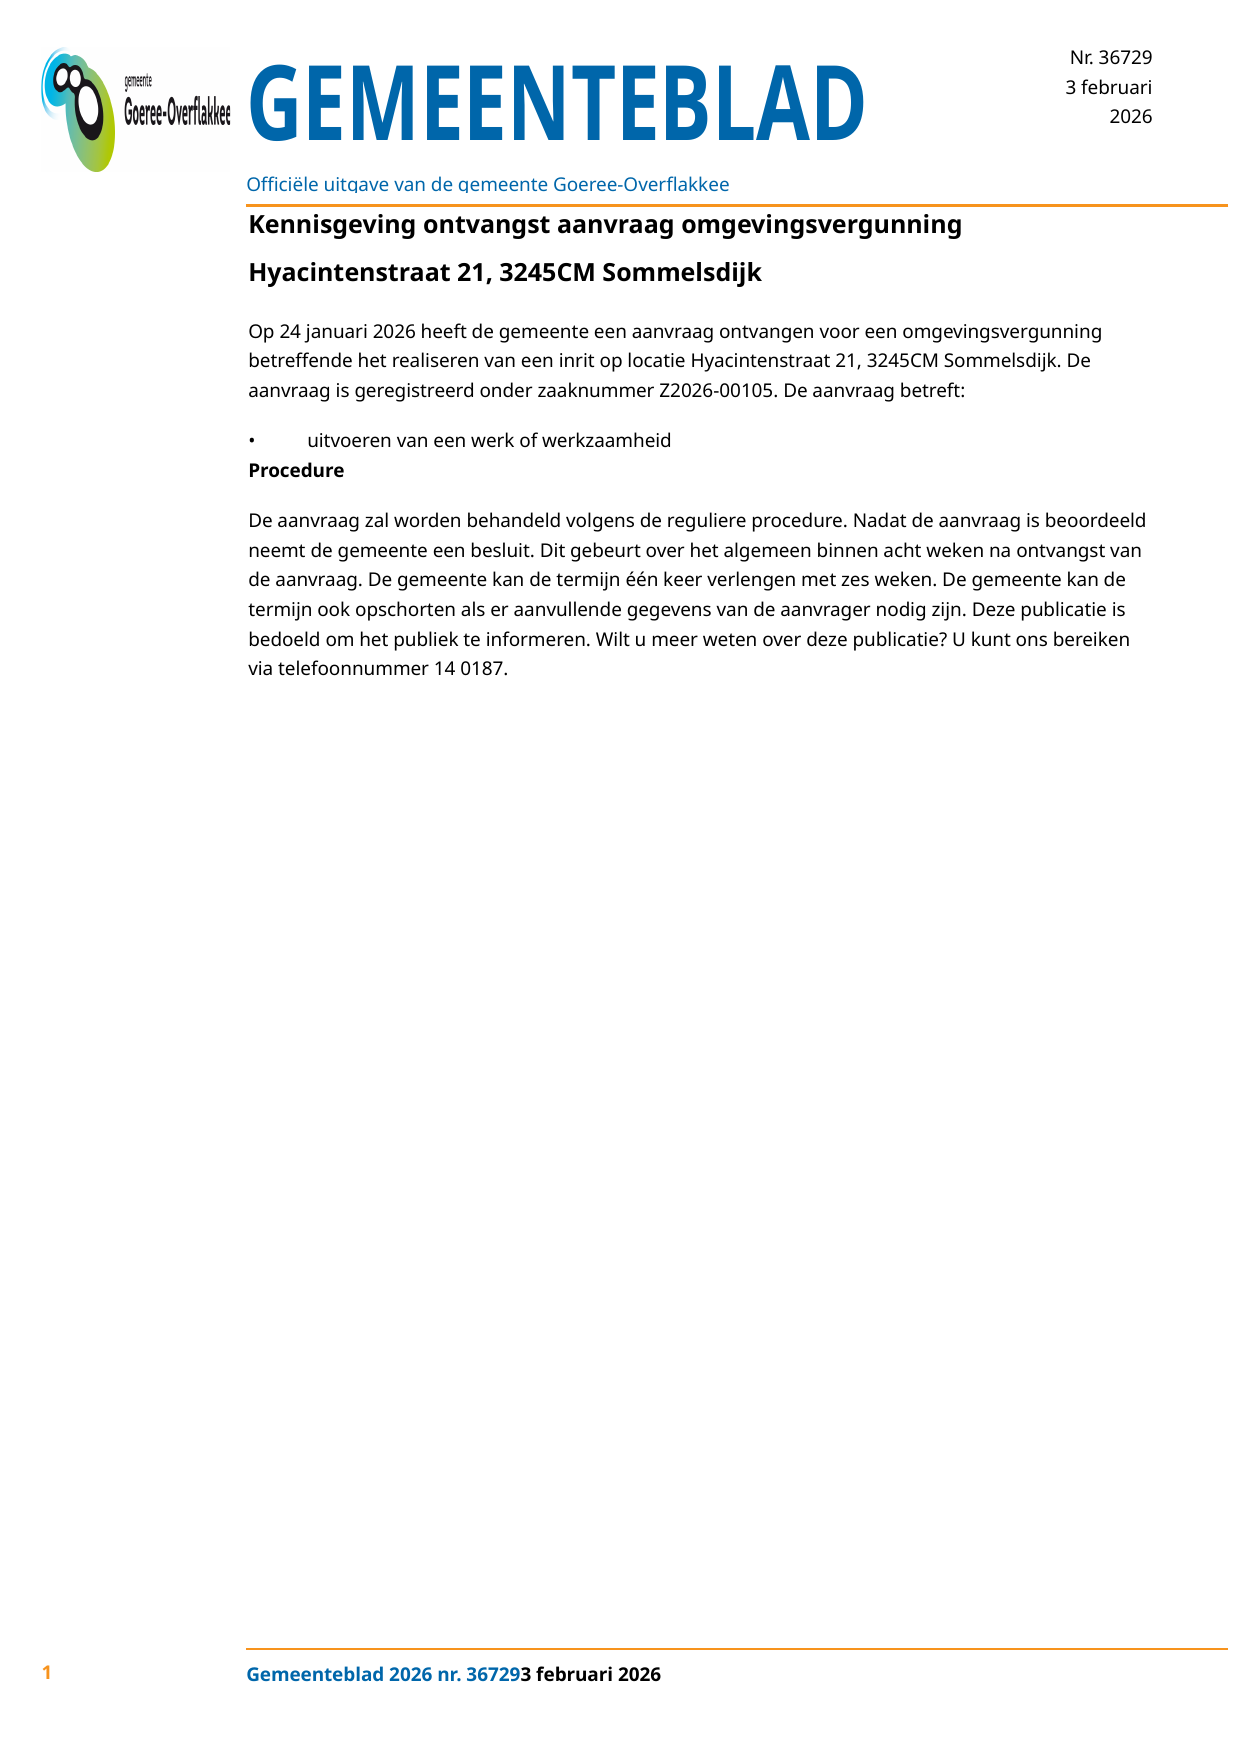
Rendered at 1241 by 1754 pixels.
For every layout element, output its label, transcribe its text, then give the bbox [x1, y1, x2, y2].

text Op 24 januari 2026 heeft de gemeente een aanvraag ontvangen voor een omgevingsvergunning betreffende het realiseren van een inrit op locatie Hyacintenstraat 21, 3245CM Sommelsdijk. De aanvraag is geregistreerd onder zaaknummer Z2026-00105. De aanvraag betreft: [248, 318, 1152, 403]
picture [41, 47, 231, 172]
text Kennisgeving ontvangst aanvraag omgevingsvergunning Hyacintenstraat 21, 3245CM Sommelsdijk [248, 207, 1152, 288]
text De aanvraag zal worden behandeld volgens de reguliere procedure. Nadat de aanvraag is beoordeeld neemt de gemeente een besluit. Dit gebeurt over het algemeen binnen acht weken na ontvangst van de aanvraag. De gemeente kan de termijn één keer verlengen met zes weken. De gemeente kan de termijn ook opschorten als er aanvullende gegevens van de aanvrager nodig zijn. Deze publicatie is bedoeld om het publiek te informeren. Wilt u meer weten over deze publicatie? U kunt ons bereiken via telefoonnummer 14 0187. [248, 507, 1152, 681]
list uitvoeren van een werk of werkzaamheid [248, 427, 1152, 453]
text Procedure [248, 457, 1152, 483]
